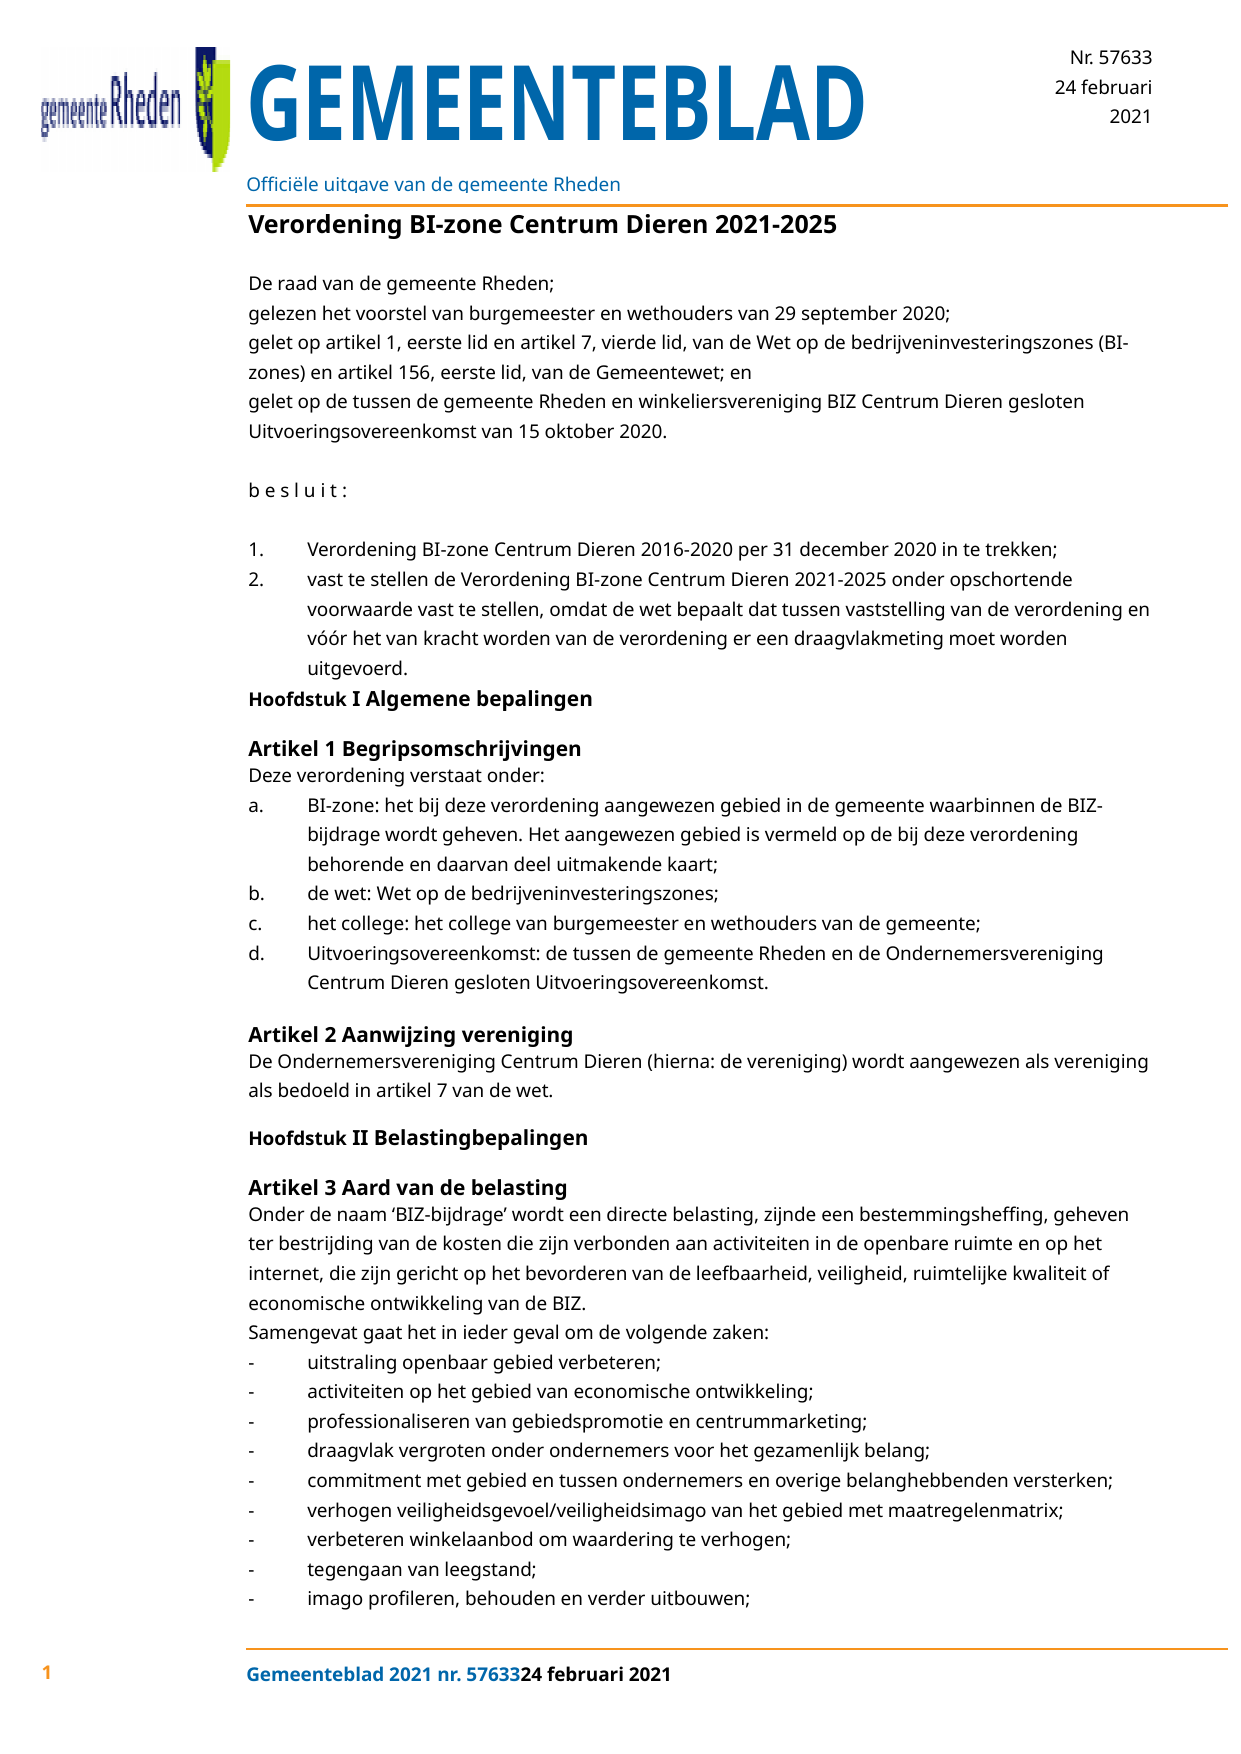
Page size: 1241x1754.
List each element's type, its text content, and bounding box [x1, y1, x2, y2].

text gelezen het voorstel van burgemeester en wethouders van 29 september 2020; [248, 300, 1152, 326]
list professionaliseren van gebiedspromotie en centrummarketing; [248, 1408, 1152, 1434]
text gelet op artikel 1, eerste lid en artikel 7, vierde lid, van de Wet op de bedrijveninvesteringszones (BI-zones) en artikel 156, eerste lid, van de Gemeentewet; en [248, 329, 1152, 385]
list de wet: Wet op de bedrijveninvesteringszones; [248, 881, 1152, 906]
text De Ondernemersvereniging Centrum Dieren (hierna: de vereniging) wordt aangewezen als vereniging als bedoeld in artikel 7 van de wet. [248, 1048, 1152, 1103]
text Hoofdstuk II Belastingbepalingen [248, 1123, 1152, 1152]
text Hoofdstuk I Algemene bepalingen [248, 684, 1152, 713]
list uitstraling openbaar gebied verbeteren; [248, 1349, 1152, 1375]
list tegengaan van leegstand; [248, 1556, 1152, 1582]
list verhogen veiligheidsgevoel/veiligheidsimago van het gebied met maatregelenmatrix; [248, 1497, 1152, 1523]
text Deze verordening verstaat onder: [248, 762, 1152, 788]
text Artikel 3 Aard van de belasting [248, 1173, 1152, 1201]
list commitment met gebied en tussen ondernemers en overige belanghebbenden versterken; [248, 1467, 1152, 1493]
text Verordening BI-zone Centrum Dieren 2021-2025 [248, 207, 1152, 241]
picture [41, 47, 231, 172]
list imago profileren, behouden en verder uitbouwen; [248, 1586, 1152, 1611]
text Samengevat gaat het in ieder geval om de volgende zaken: [248, 1319, 1152, 1345]
text De raad van de gemeente Rheden; [248, 270, 1152, 296]
list vast te stellen de Verordening BI-zone Centrum Dieren 2021-2025 onder opschortende voorwaarde vast te stellen, omdat de wet bepaalt dat tussen vaststelling van de verordening en vóór het van kracht worden van de verordening er een draagvlakmeting moet worden uitgevoerd. [248, 566, 1152, 681]
list Verordening BI-zone Centrum Dieren 2016-2020 per 31 december 2020 in te trekken; [248, 537, 1152, 562]
text Artikel 1 Begripsomschrijvingen [248, 734, 1152, 762]
text b e s l u i t : [248, 477, 1152, 503]
list draagvlak vergroten onder ondernemers voor het gezamenlijk belang; [248, 1438, 1152, 1463]
text gelet op de tussen de gemeente Rheden en winkeliersvereniging BIZ Centrum Dieren gesloten Uitvoeringsovereenkomst van 15 oktober 2020. [248, 389, 1152, 444]
text Onder de naam ‘BIZ-bijdrage’ wordt een directe belasting, zijnde een bestemmingsheffing, geheven ter bestrijding van de kosten die zijn verbonden aan activiteiten in de openbare ruimte en op het internet, die zijn gericht op het bevorderen van de leefbaarheid, veiligheid, ruimtelijke kwaliteit of economische ontwikkeling van de BIZ. [248, 1201, 1152, 1316]
text Artikel 2 Aanwijzing vereniging [248, 1020, 1152, 1048]
list Uitvoeringsovereenkomst: de tussen de gemeente Rheden en de Ondernemersvereniging Centrum Dieren gesloten Uitvoeringsovereenkomst. [248, 940, 1152, 995]
list activiteiten op het gebied van economische ontwikkeling; [248, 1378, 1152, 1404]
list BI-zone: het bij deze verordening aangewezen gebied in de gemeente waarbinnen de BIZ-bijdrage wordt geheven. Het aangewezen gebied is vermeld op de bij deze verordening behorende en daarvan deel uitmakende kaart; [248, 792, 1152, 877]
list het college: het college van burgemeester en wethouders van de gemeente; [248, 910, 1152, 936]
list verbeteren winkelaanbod om waardering te verhogen; [248, 1526, 1152, 1552]
